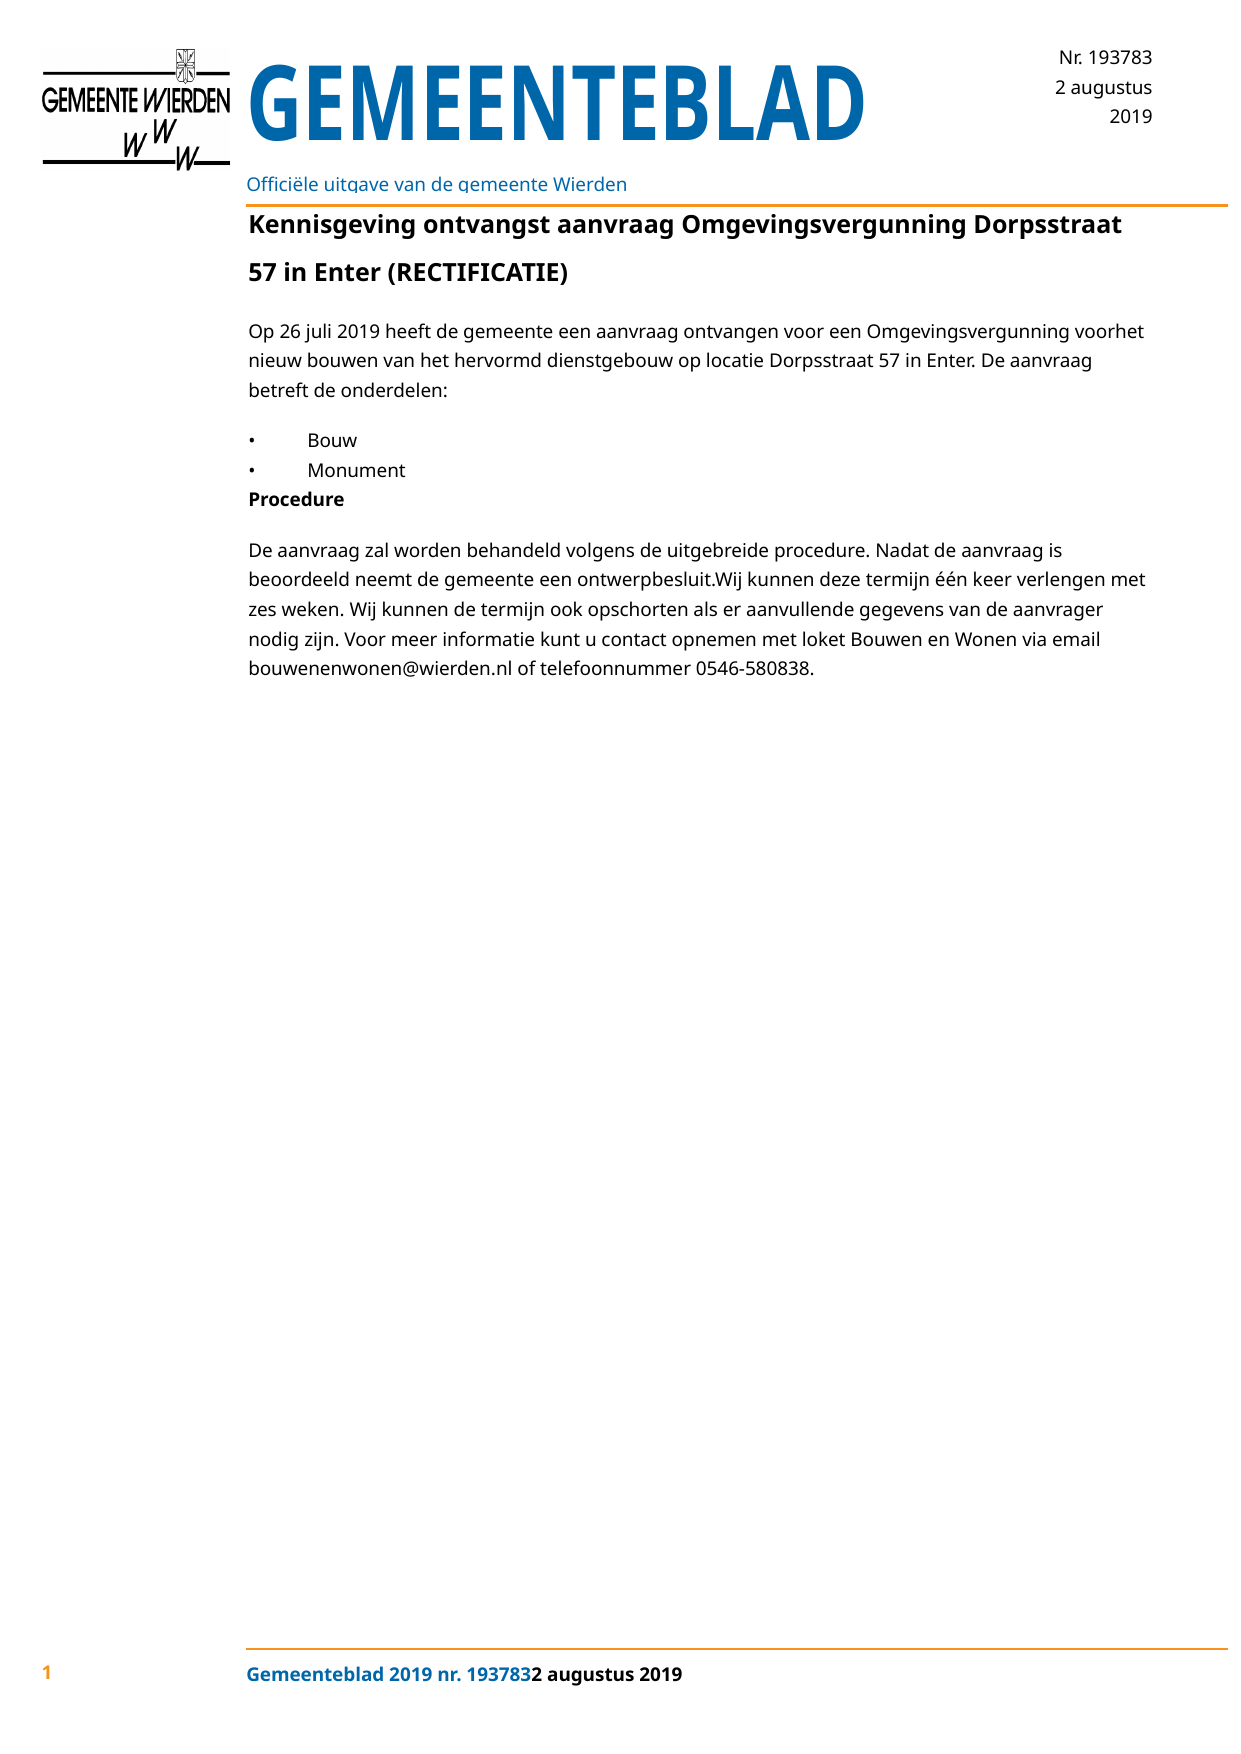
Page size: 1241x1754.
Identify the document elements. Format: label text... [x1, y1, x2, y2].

text Op 26 juli 2019 heeft de gemeente een aanvraag ontvangen voor een Omgevingsvergunning voorhet nieuw bouwen van het hervormd dienstgebouw op locatie Dorpsstraat 57 in Enter. De aanvraag betreft de onderdelen: [248, 318, 1152, 403]
list Monument [248, 457, 1152, 483]
text Procedure [248, 487, 1152, 512]
list Bouw [248, 427, 1152, 453]
text Kennisgeving ontvangst aanvraag Omgevingsvergunning Dorpsstraat 57 in Enter (RECTIFICATIE) [248, 207, 1152, 288]
text De aanvraag zal worden behandeld volgens de uitgebreide procedure. Nadat de aanvraag is beoordeeld neemt de gemeente een ontwerpbesluit.Wij kunnen deze termijn één keer verlengen met zes weken. Wij kunnen de termijn ook opschorten als er aanvullende gegevens van de aanvrager nodig zijn. Voor meer informatie kunt u contact opnemen met loket Bouwen en Wonen via email bouwenenwonen@wierden.nl of telefoonnummer 0546-580838. [248, 537, 1152, 681]
picture [41, 47, 231, 172]
